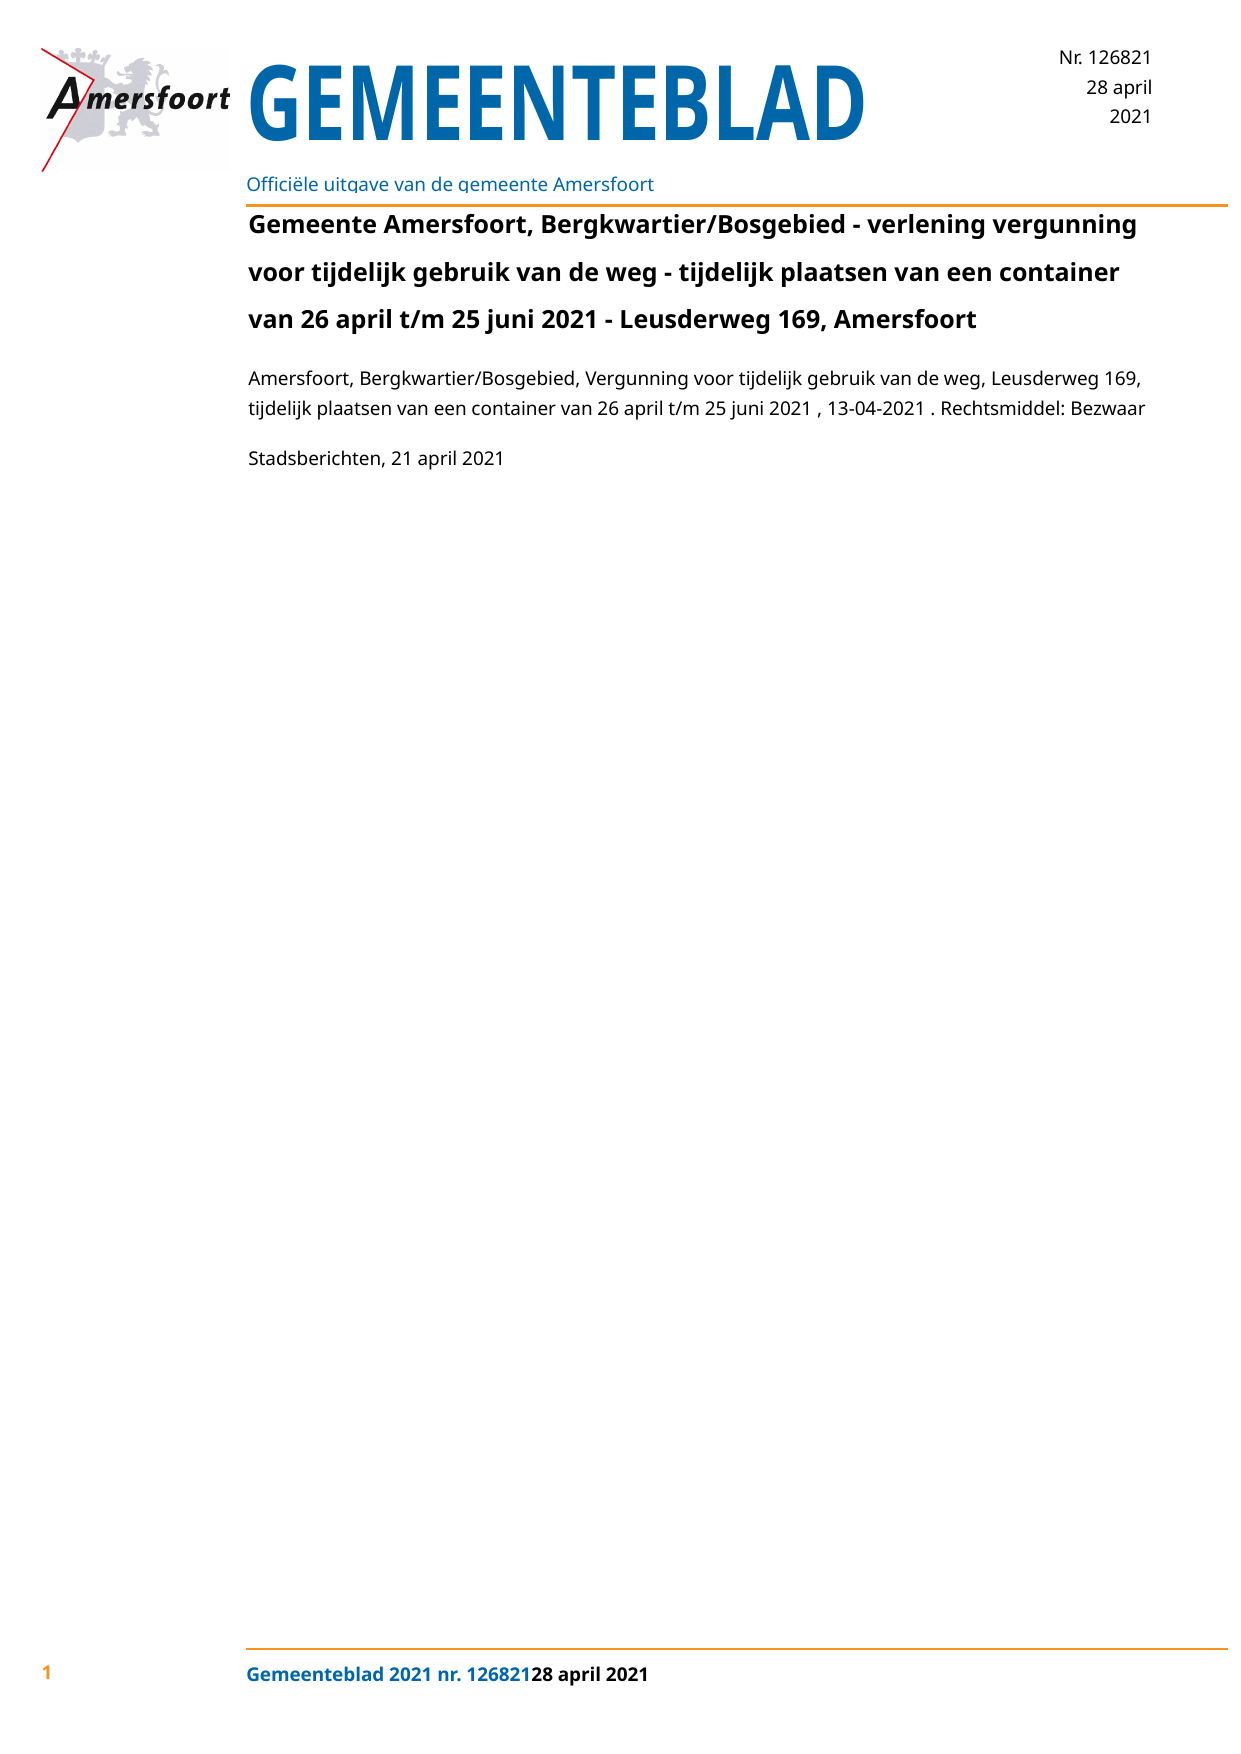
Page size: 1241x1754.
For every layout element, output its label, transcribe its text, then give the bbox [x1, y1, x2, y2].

text Gemeente Amersfoort, Bergkwartier/Bosgebied - verlening vergunning voor tijdelijk gebruik van de weg - tijdelijk plaatsen van een container van 26 april t/m 25 juni 2021 - Leusderweg 169, Amersfoort [248, 207, 1152, 336]
text Stadsberichten, 21 april 2021 [248, 446, 1152, 471]
text Amersfoort, Bergkwartier/Bosgebied, Vergunning voor tijdelijk gebruik van de weg, Leusderweg 169, tijdelijk plaatsen van een container van 26 april t/m 25 juni 2021 , 13-04-2021 . Rechtsmiddel: Bezwaar [248, 366, 1152, 421]
picture [41, 47, 231, 172]
